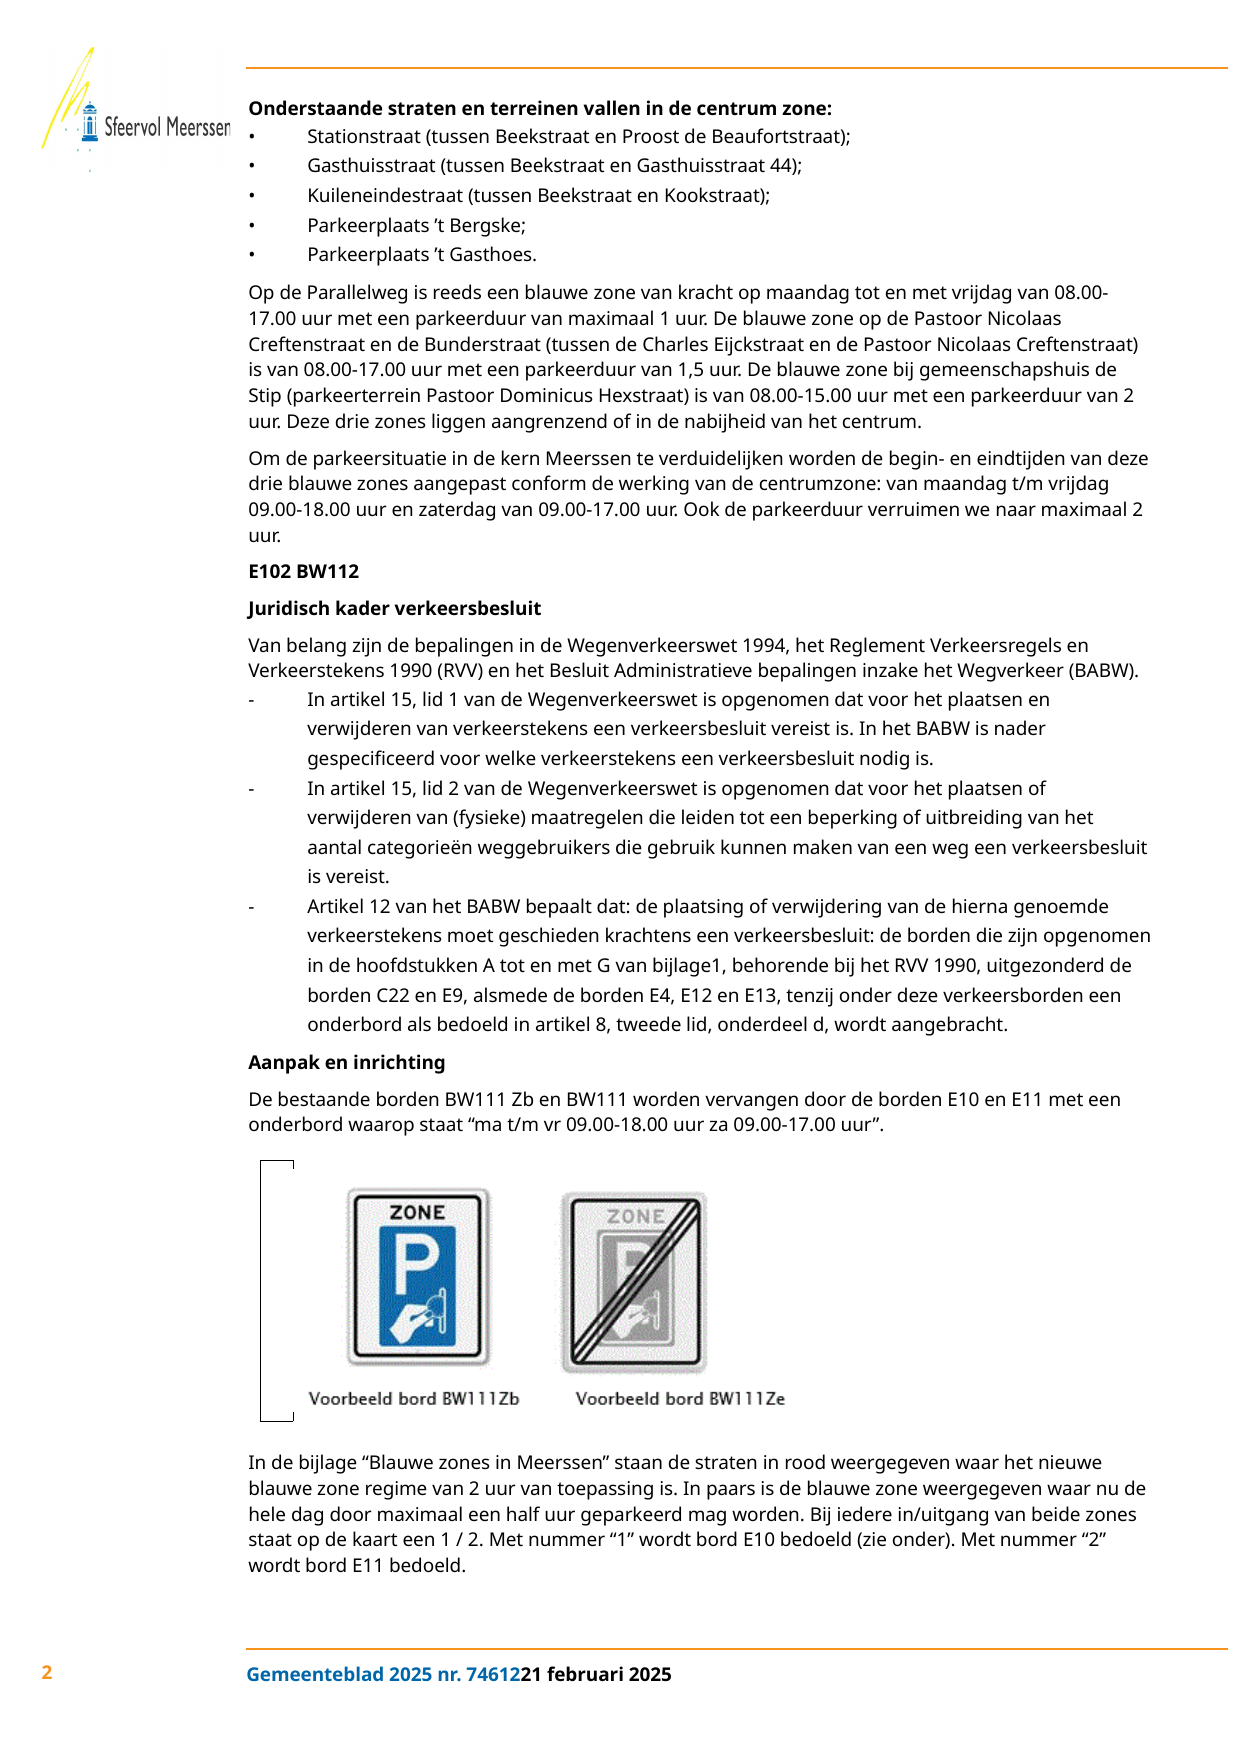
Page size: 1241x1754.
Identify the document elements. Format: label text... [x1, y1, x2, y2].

text In de bijlage “Blauwe zones in Meerssen” staan de straten in rood weergegeven waar het nieuwe blauwe zone regime van 2 uur van toepassing is. In paars is de blauwe zone weergegeven waar nu de hele dag door maximaal een half uur geparkeerd mag worden. Bij iedere in/uitgang van beide zones staat op de kaart een 1 / 2. Met nummer “1” wordt bord E10 bedoeld (zie onder). Met nummer “2” wordt bord E11 bedoeld. [248, 1449, 1152, 1578]
text E102 BW112 [248, 558, 1152, 584]
text Op de Parallelweg is reeds een blauwe zone van kracht op maandag tot en met vrijdag van 08.00-17.00 uur met een parkeerduur van maximaal 1 uur. De blauwe zone op de Pastoor Nicolaas Creftenstraat en de Bunderstraat (tussen de Charles Eijckstraat en de Pastoor Nicolaas Creftenstraat) is van 08.00-17.00 uur met een parkeerduur van 1,5 uur. De blauwe zone bij gemeenschapshuis de Stip (parkeerterrein Pastoor Dominicus Hexstraat) is van 08.00-15.00 uur met een parkeerduur van 2 uur. Deze drie zones liggen aangrenzend of in de nabijheid van het centrum. [248, 279, 1152, 434]
list Artikel 12 van het BABW bepaalt dat: de plaatsing of verwijdering van de hierna genoemde verkeerstekens moet geschieden krachtens een verkeersbesluit: de borden die zijn opgenomen in de hoofdstukken A tot en met G van bijlage1, behorende bij het RVV 1990, uitgezonderd de borden C22 en E9, alsmede de borden E4, E12 en E13, tenzij onder deze verkeersborden een onderbord als bedoeld in artikel 8, tweede lid, onderdeel d, wordt aangebracht. [248, 893, 1152, 1037]
list Kuileneindestraat (tussen Beekstraat en Kookstraat); [248, 182, 1152, 208]
list Parkeerplaats ’t Bergske; [248, 212, 1152, 238]
picture [268, 1169, 860, 1412]
list Gasthuisstraat (tussen Beekstraat en Gasthuisstraat 44); [248, 153, 1152, 178]
text Onderstaande straten en terreinen vallen in de centrum zone: [248, 95, 1152, 121]
list In artikel 15, lid 2 van de Wegenverkeerswet is opgenomen dat voor het plaatsen of verwijderen van (fysieke) maatregelen die leiden tot een beperking of uitbreiding van het aantal categorieën weggebruikers die gebruik kunnen maken van een weg een verkeersbesluit is vereist. [248, 775, 1152, 889]
picture [41, 47, 231, 172]
text Aanpak en inrichting [248, 1049, 1152, 1075]
text Om de parkeersituatie in de kern Meerssen te verduidelijken worden de begin- en eindtijden van deze drie blauwe zones aangepast conform de werking van de centrumzone: van maandag t/m vrijdag 09.00-18.00 uur en zaterdag van 09.00-17.00 uur. Ook de parkeerduur verruimen we naar maximaal 2 uur. [248, 445, 1152, 548]
text De bestaande borden BW111 Zb en BW111 worden vervangen door de borden E10 en E11 met een onderbord waarop staat “ma t/m vr 09.00-18.00 uur za 09.00-17.00 uur”. [248, 1086, 1152, 1137]
list Parkeerplaats ’t Gasthoes. [248, 241, 1152, 267]
list Stationstraat (tussen Beekstraat en Proost de Beaufortstraat); [248, 123, 1152, 149]
text Van belang zijn de bepalingen in de Wegenverkeerswet 1994, het Reglement Verkeersregels en Verkeerstekens 1990 (RVV) en het Besluit Administratieve bepalingen inzake het Wegverkeer (BABW). [248, 632, 1152, 683]
list In artikel 15, lid 1 van de Wegenverkeerswet is opgenomen dat voor het plaatsen en verwijderen van verkeerstekens een verkeersbesluit vereist is. In het BABW is nader gespecificeerd voor welke verkeerstekens een verkeersbesluit nodig is. [248, 686, 1152, 771]
text Juridisch kader verkeersbesluit [248, 595, 1152, 621]
